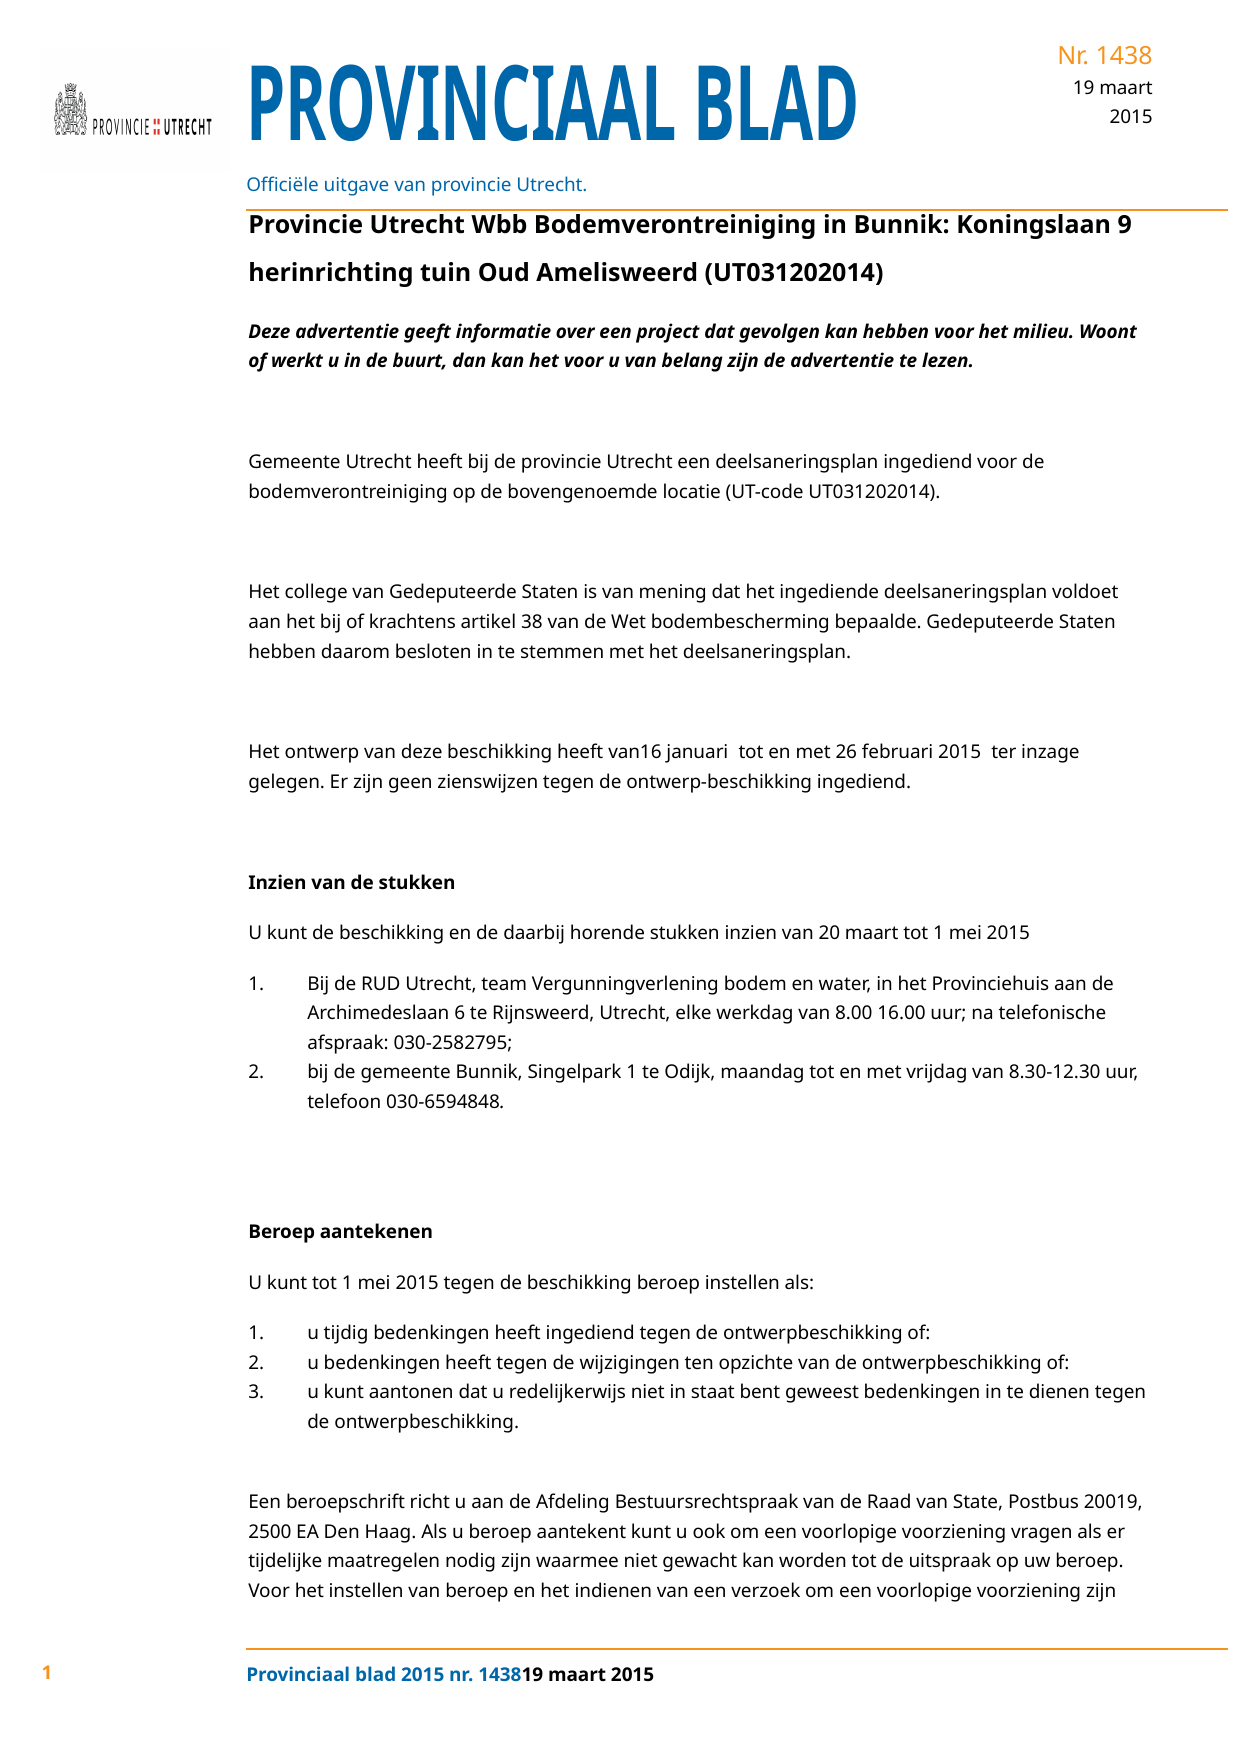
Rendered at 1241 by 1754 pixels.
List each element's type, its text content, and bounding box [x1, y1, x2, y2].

list u kunt aantonen dat u redelijkerwijs niet in staat bent geweest bedenkingen in te dienen tegen de ontwerpbeschikking. [248, 1379, 1152, 1434]
text Provincie Utrecht Wbb Bodemverontreiniging in Bunnik: Koningslaan 9 herinrichting tuin Oud Amelisweerd (UT031202014) [248, 211, 1152, 288]
text U kunt de beschikking en de daarbij horende stukken inzien van 20 maart tot 1 mei 2015 [248, 919, 1152, 945]
list bij de gemeente Bunnik, Singelpark 1 te Odijk, maandag tot en met vrijdag van 8.30-12.30 uur, telefoon 030-6594848. [248, 1059, 1152, 1114]
list u bedenkingen heeft tegen de wijzigingen ten opzichte van de ontwerpbeschikking of: [248, 1349, 1152, 1375]
list u tijdig bedenkingen heeft ingediend tegen de ontwerpbeschikking of: [248, 1319, 1152, 1345]
text U kunt tot 1 mei 2015 tegen de beschikking beroep instellen als: [248, 1269, 1152, 1295]
text Gemeente Utrecht heeft bij de provincie Utrecht een deelsaneringsplan ingediend voor de bodemverontreiniging op de bovengenoemde locatie (UT-code UT031202014). [248, 448, 1152, 504]
text Een beroepschrift richt u aan de Afdeling Bestuursrechtspraak van de Raad van State, Postbus 20019, 2500 EA Den Haag. Als u beroep aantekent kunt u ook om een voorlopige voorziening vragen als er tijdelijke maatregelen nodig zijn waarmee niet gewacht kan worden tot de uitspraak op uw beroep. Voor het instellen van beroep en het indienen van een verzoek om een voorlopige voorziening zijn [248, 1488, 1152, 1603]
text Beroep aantekenen [248, 1219, 1152, 1244]
text Het ontwerp van deze beschikking heeft van16 januari tot en met 26 februari 2015 ter inzage gelegen. Er zijn geen zienswijzen tegen de ontwerp-beschikking ingediend. [248, 739, 1152, 794]
picture [41, 47, 231, 172]
text Inzien van de stukken [248, 869, 1152, 895]
list Bij de RUD Utrecht, team Vergunningverlening bodem en water, in het Provinciehuis aan de Archimedeslaan 6 te Rijnsweerd, Utrecht, elke werkdag van 8.00 16.00 uur; na telefonische afspraak: 030-2582795; [248, 970, 1152, 1055]
text Deze advertentie geeft informatie over een project dat gevolgen kan hebben voor het milieu. Woont of werkt u in de buurt, dan kan het voor u van belang zijn de advertentie te lezen. [248, 318, 1152, 373]
text Het college van Gedeputeerde Staten is van mening dat het ingediende deelsaneringsplan voldoet aan het bij of krachtens artikel 38 van de Wet bodembescherming bepaalde. Gedeputeerde Staten hebben daarom besloten in te stemmen met het deelsaneringsplan. [248, 579, 1152, 664]
